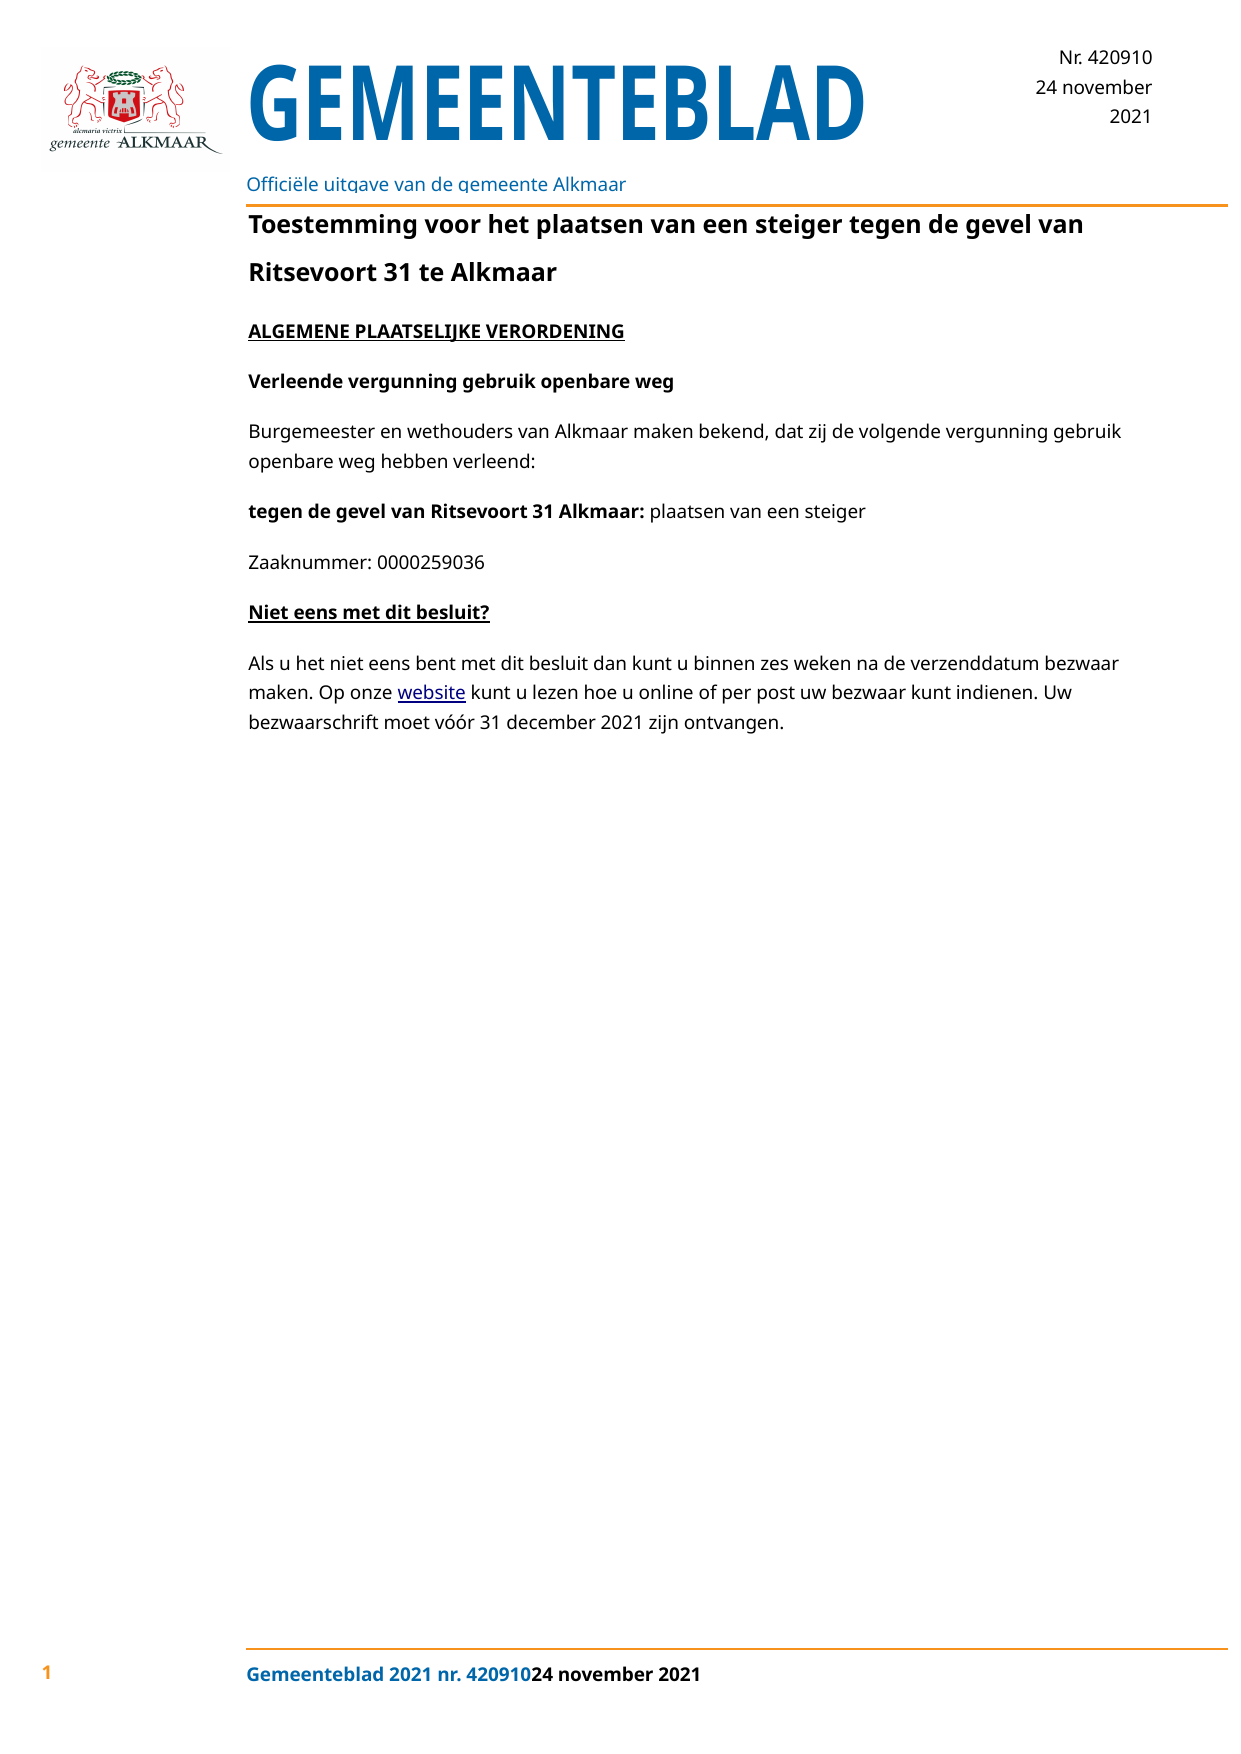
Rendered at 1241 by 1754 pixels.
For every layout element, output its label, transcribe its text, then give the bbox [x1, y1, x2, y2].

text Niet eens met dit besluit? [248, 599, 1152, 625]
text ALGEMENE PLAATSELIJKE VERORDENING [248, 318, 1152, 344]
text Toestemming voor het plaatsen van een steiger tegen de gevel van Ritsevoort 31 te Alkmaar [248, 207, 1152, 288]
text tegen de gevel van Ritsevoort 31 Alkmaar: plaatsen van een steiger [248, 499, 1152, 524]
text Verleende vergunning gebruik openbare weg [248, 368, 1152, 394]
picture [41, 47, 231, 172]
text Burgemeester en wethouders van Alkmaar maken bekend, dat zij de volgende vergunning gebruik openbare weg hebben verleend: [248, 419, 1152, 474]
text Zaaknummer: 0000259036 [248, 549, 1152, 575]
text Als u het niet eens bent met dit besluit dan kunt u binnen zes weken na de verzenddatum bezwaar maken. Op onze website kunt u lezen hoe u online of per post uw bezwaar kunt indienen. Uw bezwaarschrift moet vóór 31 december 2021 zijn ontvangen. [248, 650, 1152, 735]
